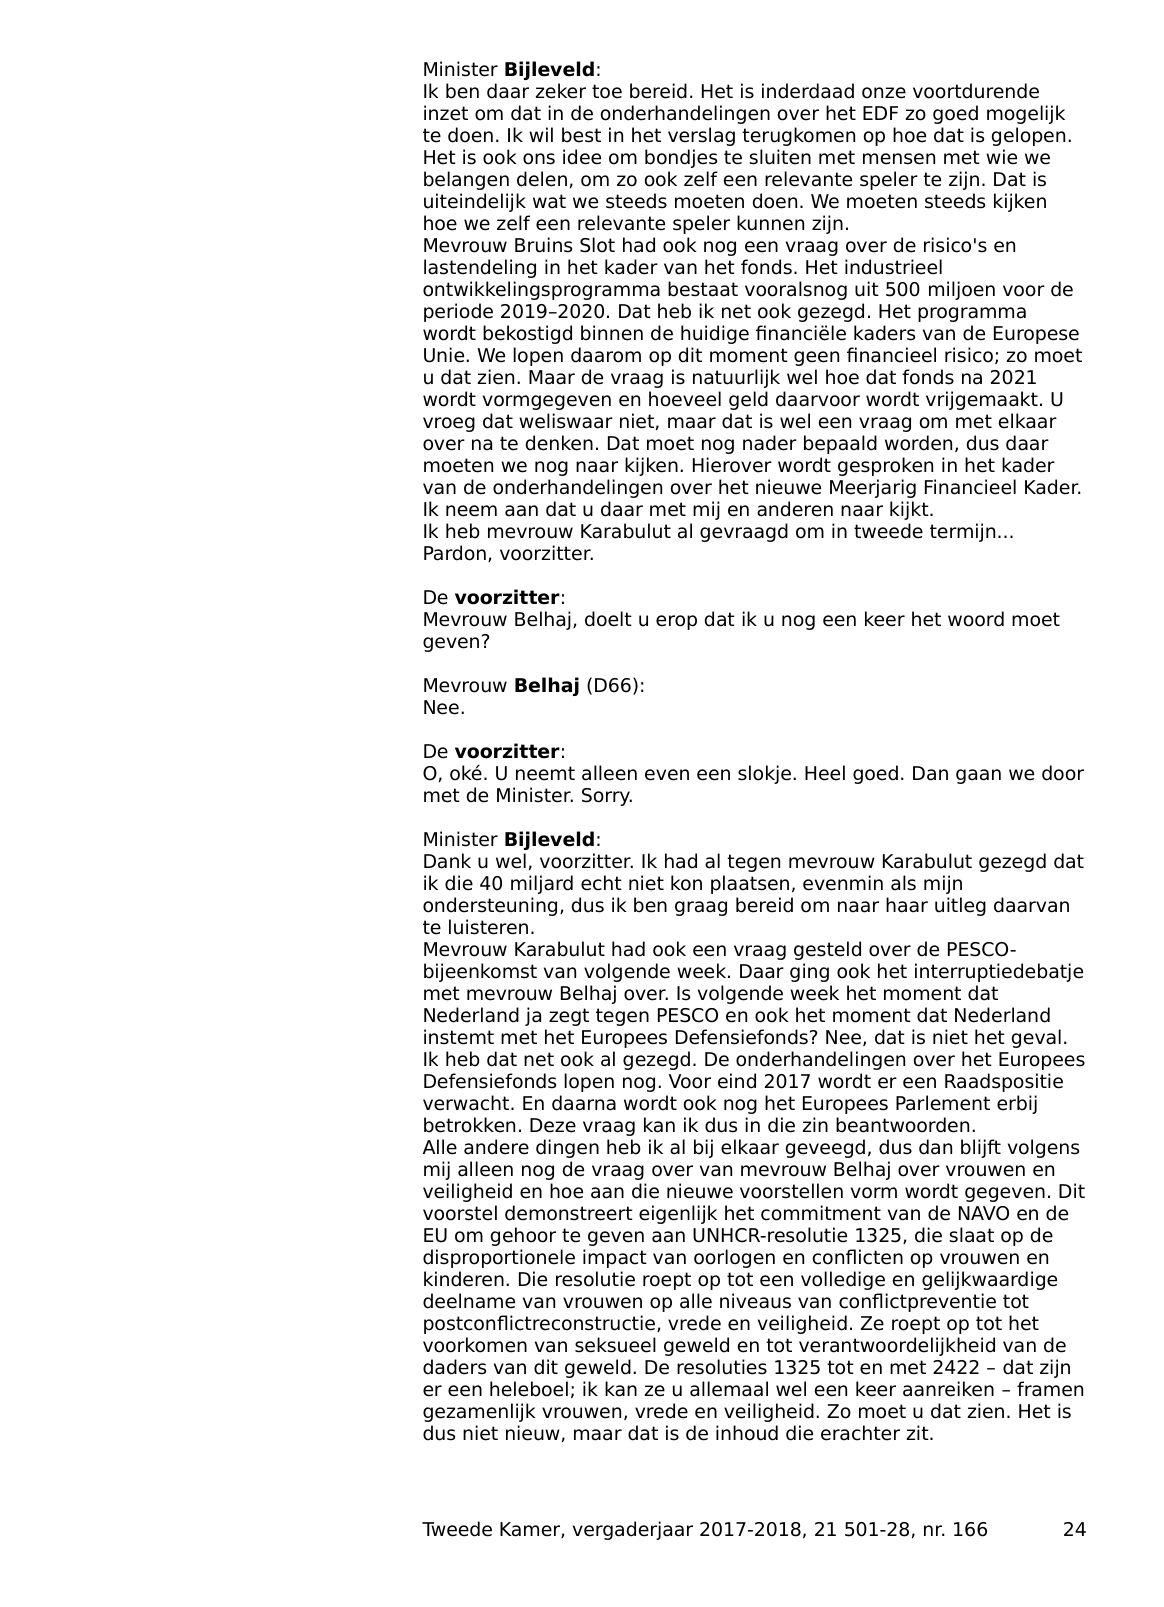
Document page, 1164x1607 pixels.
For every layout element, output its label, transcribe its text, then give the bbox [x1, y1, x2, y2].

text Mevrouw Bruins Slot had ook nog een vraag over de risico's en lastendeling in het kader van het fonds. Het industrieel ontwikkelingsprogramma bestaat vooralsnog uit 500 miljoen voor de periode 2019–2020. Dat heb ik net ook gezegd. Het programma wordt bekostigd binnen de huidige financiële kaders van de Europese Unie. We lopen daarom op dit moment geen financieel risico; zo moet u dat zien. Maar de vraag is natuurlijk wel hoe dat fonds na 2021 wordt vormgegeven en hoeveel geld daarvoor wordt vrijgemaakt. U vroeg dat weliswaar niet, maar dat is wel een vraag om met elkaar over na te denken. Dat moet nog nader bepaald worden, dus daar moeten we nog naar kijken. Hierover wordt gesproken in het kader van de onderhandelingen over het nieuwe Meerjarig Financieel Kader. Ik neem aan dat u daar met mij en anderen naar kijkt. [422, 235, 1087, 521]
text Mevrouw Karabulut had ook een vraag gesteld over de PESCO-bijeenkomst van volgende week. Daar ging ook het interruptiedebatje met mevrouw Belhaj over. Is volgende week het moment dat Nederland ja zegt tegen PESCO en ook het moment dat Nederland instemt met het Europees Defensiefonds? Nee, dat is niet het geval. Ik heb dat net ook al gezegd. De onderhandelingen over het Europees Defensiefonds lopen nog. Voor eind 2017 wordt er een Raadspositie verwacht. En daarna wordt ook nog het Europees Parlement erbij betrokken. Deze vraag kan ik dus in die zin beantwoorden. [422, 939, 1087, 1137]
text De voorzitter: [422, 587, 1087, 609]
text Minister Bijleveld: [422, 59, 1087, 81]
text Dank u wel, voorzitter. Ik had al tegen mevrouw Karabulut gezegd dat ik die 40 miljard echt niet kon plaatsen, evenmin als mijn ondersteuning, dus ik ben graag bereid om naar haar uitleg daarvan te luisteren. [422, 851, 1087, 939]
text Nee. [422, 697, 1087, 719]
text Alle andere dingen heb ik al bij elkaar geveegd, dus dan blijft volgens mij alleen nog de vraag over van mevrouw Belhaj over vrouwen en veiligheid en hoe aan die nieuwe voorstellen vorm wordt gegeven. Dit voorstel demonstreert eigenlijk het commitment van de NAVO en de EU om gehoor te geven aan UNHCR-resolutie 1325, die slaat op de disproportionele impact van oorlogen en conflicten op vrouwen en kinderen. Die resolutie roept op tot een volledige en gelijkwaardige deelname van vrouwen op alle niveaus van conflictpreventie tot postconflictreconstructie, vrede en veiligheid. Ze roept op tot het voorkomen van seksueel geweld en tot verantwoordelijkheid van de daders van dit geweld. De resoluties 1325 tot en met 2422 – dat zijn er een heleboel; ik kan ze u allemaal wel een keer aanreiken – framen gezamenlijk vrouwen, vrede en veiligheid. Zo moet u dat zien. Het is dus niet nieuw, maar dat is de inhoud die erachter zit. [422, 1137, 1087, 1444]
text O, oké. U neemt alleen even een slokje. Heel goed. Dan gaan we door met de Minister. Sorry. [422, 763, 1087, 807]
text Mevrouw Belhaj, doelt u erop dat ik u nog een keer het woord moet geven? [422, 609, 1087, 653]
text Minister Bijleveld: [422, 829, 1087, 851]
text Ik heb mevrouw Karabulut al gevraagd om in tweede termijn... Pardon, voorzitter. [422, 521, 1087, 564]
text De voorzitter: [422, 741, 1087, 763]
text Mevrouw Belhaj (D66): [422, 675, 1087, 697]
text Ik ben daar zeker toe bereid. Het is inderdaad onze voortdurende inzet om dat in de onderhandelingen over het EDF zo goed mogelijk te doen. Ik wil best in het verslag terugkomen op hoe dat is gelopen. Het is ook ons idee om bondjes te sluiten met mensen met wie we belangen delen, om zo ook zelf een relevante speler te zijn. Dat is uiteindelijk wat we steeds moeten doen. We moeten steeds kijken hoe we zelf een relevante speler kunnen zijn. [422, 81, 1087, 235]
